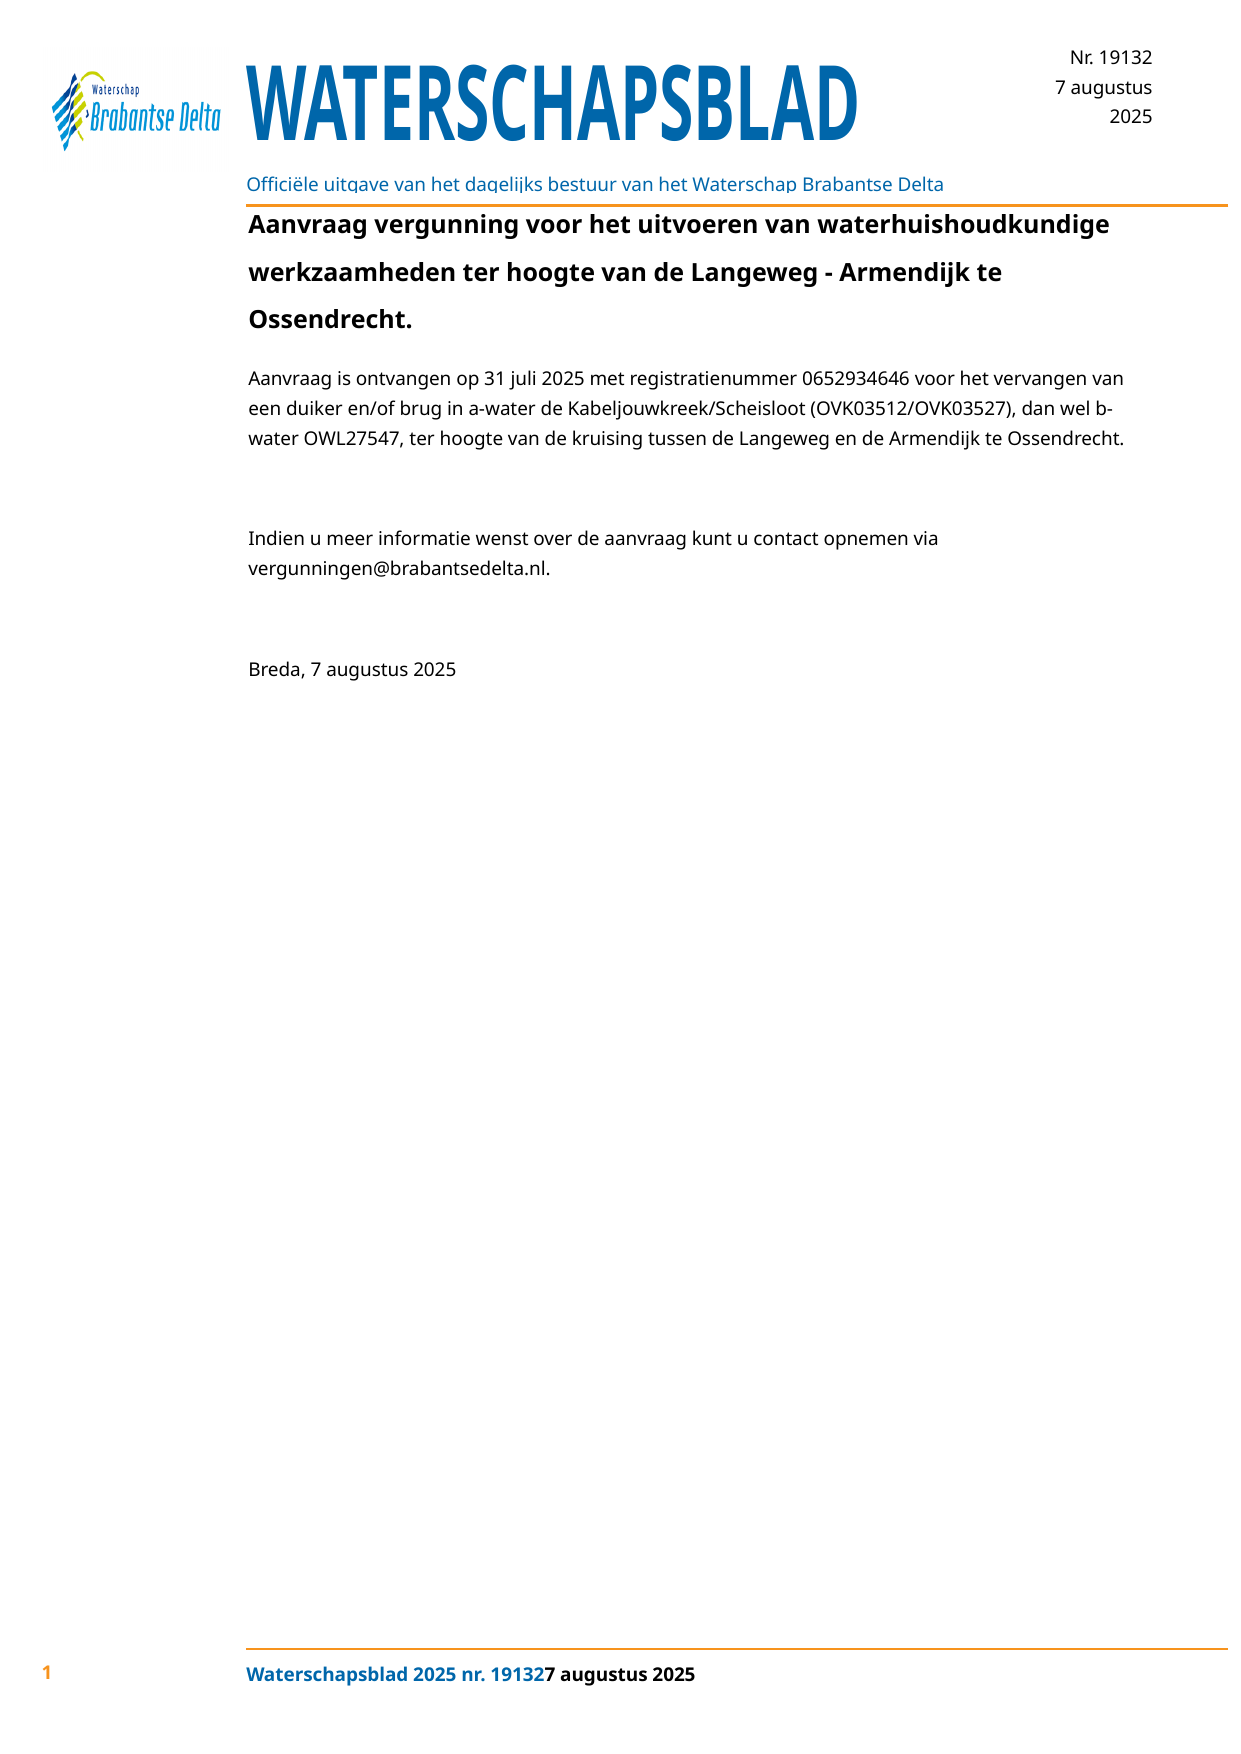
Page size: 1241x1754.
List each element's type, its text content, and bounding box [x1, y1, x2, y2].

picture [41, 47, 231, 172]
text Aanvraag vergunning voor het uitvoeren van waterhuishoudkundige werkzaamheden ter hoogte van de Langeweg - Armendijk te Ossendrecht. [248, 207, 1152, 336]
text Breda, 7 augustus 2025 [248, 656, 1152, 682]
text Indien u meer informatie wenst over de aanvraag kunt u contact opnemen via vergunningen@brabantsedelta.nl. [248, 526, 1152, 581]
text Aanvraag is ontvangen op 31 juli 2025 met registratienummer 0652934646 voor het vervangen van een duiker en/of brug in a-water de Kabeljouwkreek/Scheisloot (OVK03512/OVK03527), dan wel b-water OWL27547, ter hoogte van de kruising tussen de Langeweg en de Armendijk te Ossendrecht. [248, 366, 1152, 450]
